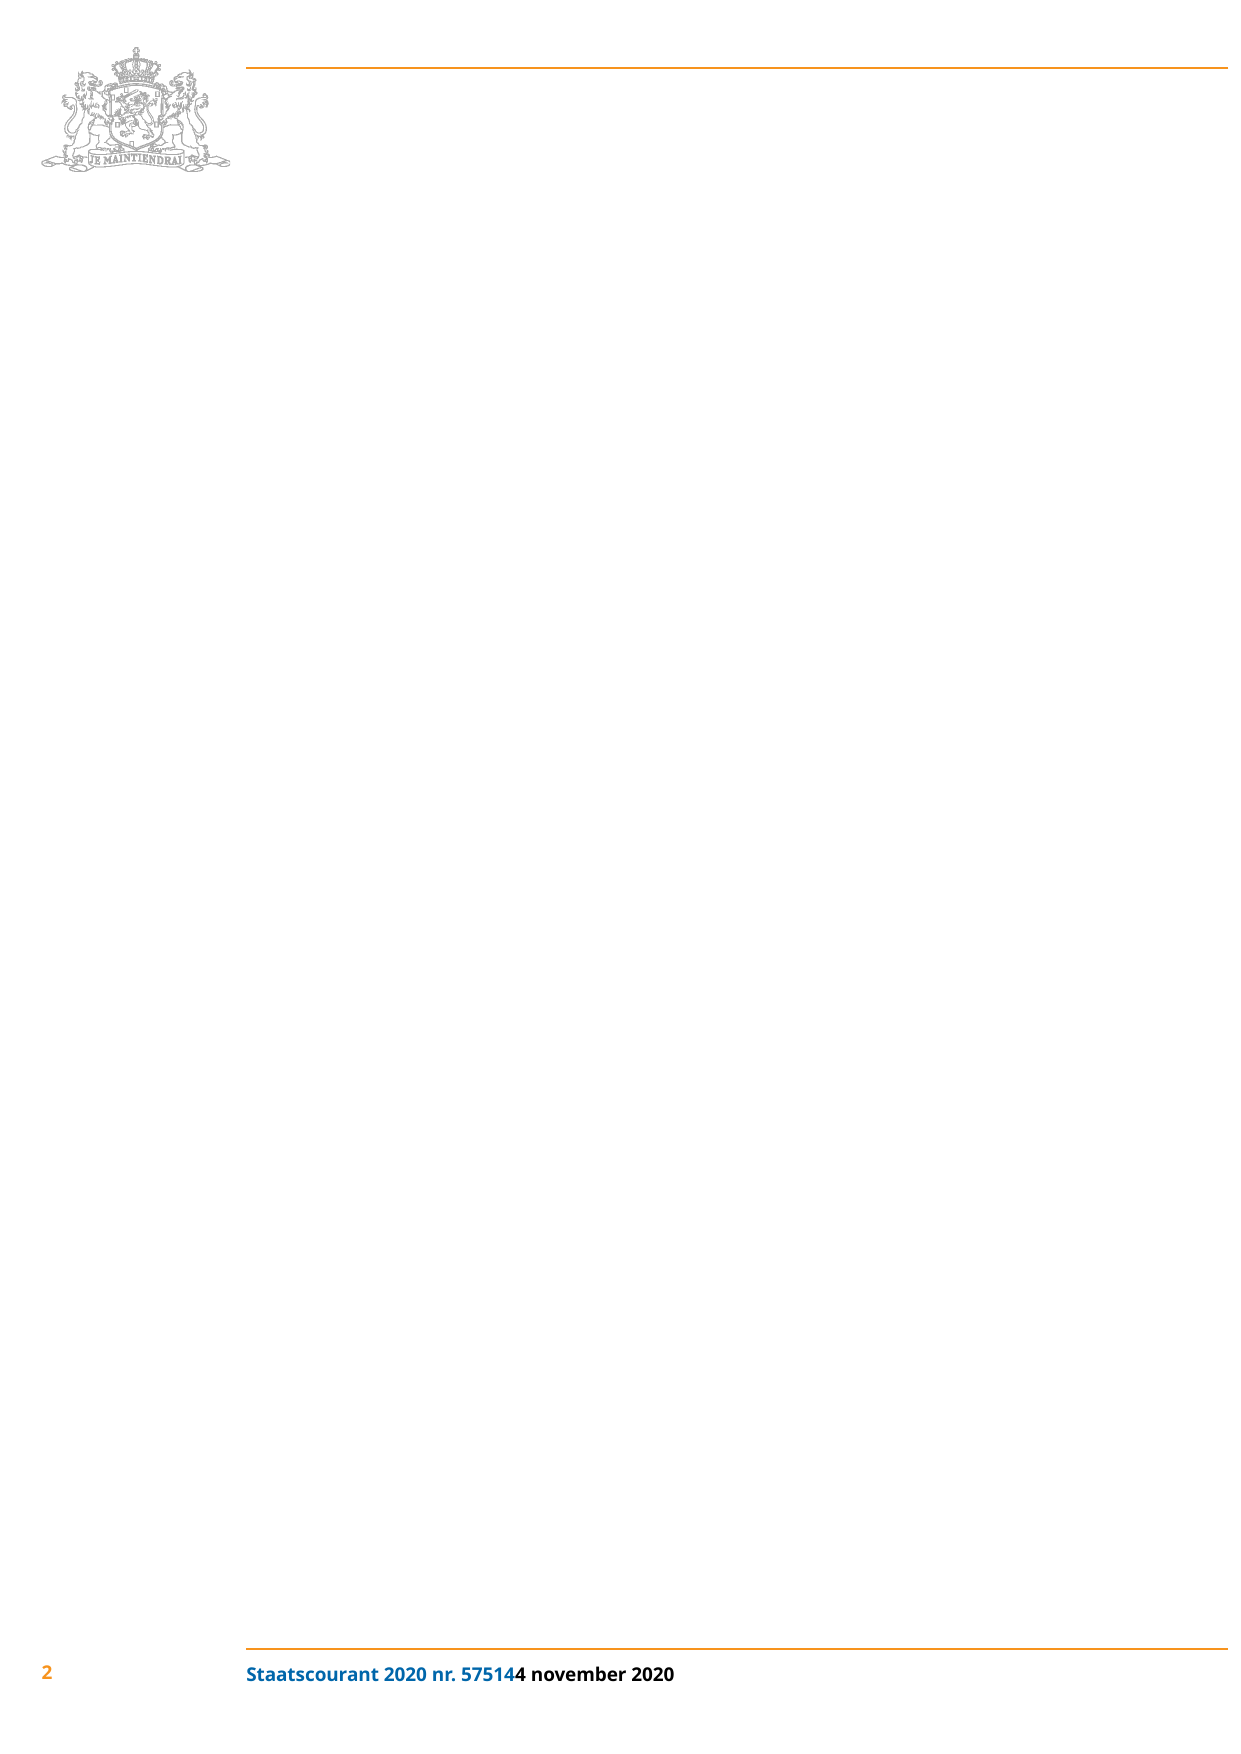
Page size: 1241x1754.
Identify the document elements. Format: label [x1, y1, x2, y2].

picture [41, 47, 231, 172]
